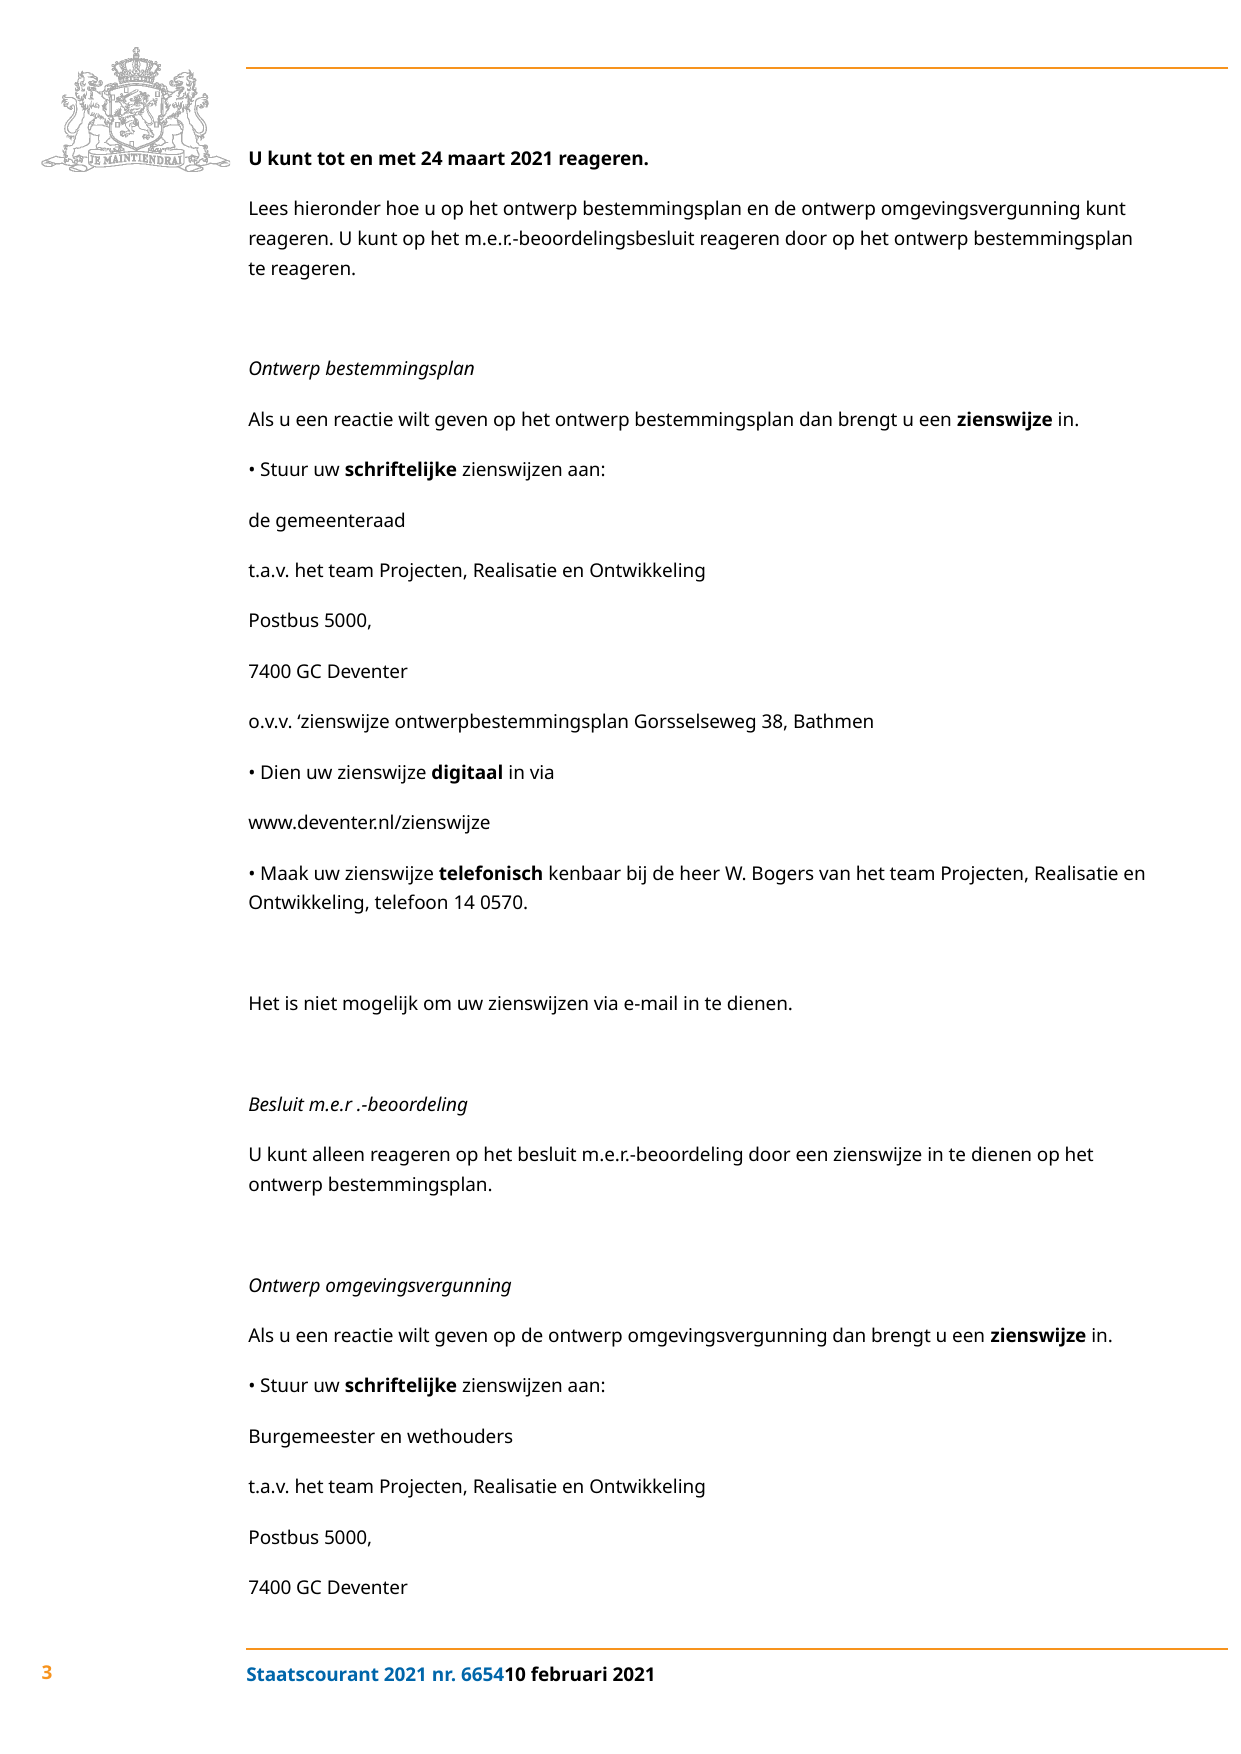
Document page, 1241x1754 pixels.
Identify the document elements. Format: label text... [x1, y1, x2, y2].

text • Dien uw zienswijze digitaal in via [248, 759, 1152, 785]
text Lees hieronder hoe u op het ontwerp bestemmingsplan en de ontwerp omgevingsvergunning kunt reageren. U kunt op het m.e.r.-beoordelingsbesluit reageren door op het ontwerp bestemmingsplan te reageren. [248, 196, 1152, 281]
text Ontwerp bestemmingsplan [248, 356, 1152, 381]
text • Stuur uw schriftelijke zienswijzen aan: [248, 456, 1152, 482]
text Burgemeester en wethouders [248, 1423, 1152, 1449]
text Het is niet mogelijk om uw zienswijzen via e-mail in te dienen. [248, 990, 1152, 1016]
text Postbus 5000, [248, 1524, 1152, 1550]
text • Maak uw zienswijze telefonisch kenbaar bij de heer W. Bogers van het team Projecten, Realisatie en Ontwikkeling, telefoon 14 0570. [248, 860, 1152, 915]
text • Stuur uw schriftelijke zienswijzen aan: [248, 1373, 1152, 1398]
text 7400 GC Deventer [248, 1574, 1152, 1600]
text U kunt tot en met 24 maart 2021 reageren. [248, 145, 1152, 171]
text Als u een reactie wilt geven op de ontwerp omgevingsvergunning dan brengt u een zienswijze in. [248, 1322, 1152, 1348]
text 7400 GC Deventer [248, 658, 1152, 684]
text de gemeenteraad [248, 507, 1152, 533]
text Als u een reactie wilt geven op het ontwerp bestemmingsplan dan brengt u een zienswijze in. [248, 406, 1152, 432]
text o.v.v. ‘zienswijze ontwerpbestemmingsplan Gorsselseweg 38, Bathmen [248, 708, 1152, 734]
text Postbus 5000, [248, 608, 1152, 633]
text Ontwerp omgevingsvergunning [248, 1272, 1152, 1298]
text U kunt alleen reageren op het besluit m.e.r.-beoordeling door een zienswijze in te dienen op het ontwerp bestemmingsplan. [248, 1141, 1152, 1197]
text www.deventer.nl/zienswijze [248, 809, 1152, 835]
picture [41, 47, 231, 172]
text Besluit m.e.r .-beoordeling [248, 1091, 1152, 1117]
text t.a.v. het team Projecten, Realisatie en Ontwikkeling [248, 557, 1152, 583]
text t.a.v. het team Projecten, Realisatie en Ontwikkeling [248, 1473, 1152, 1499]
